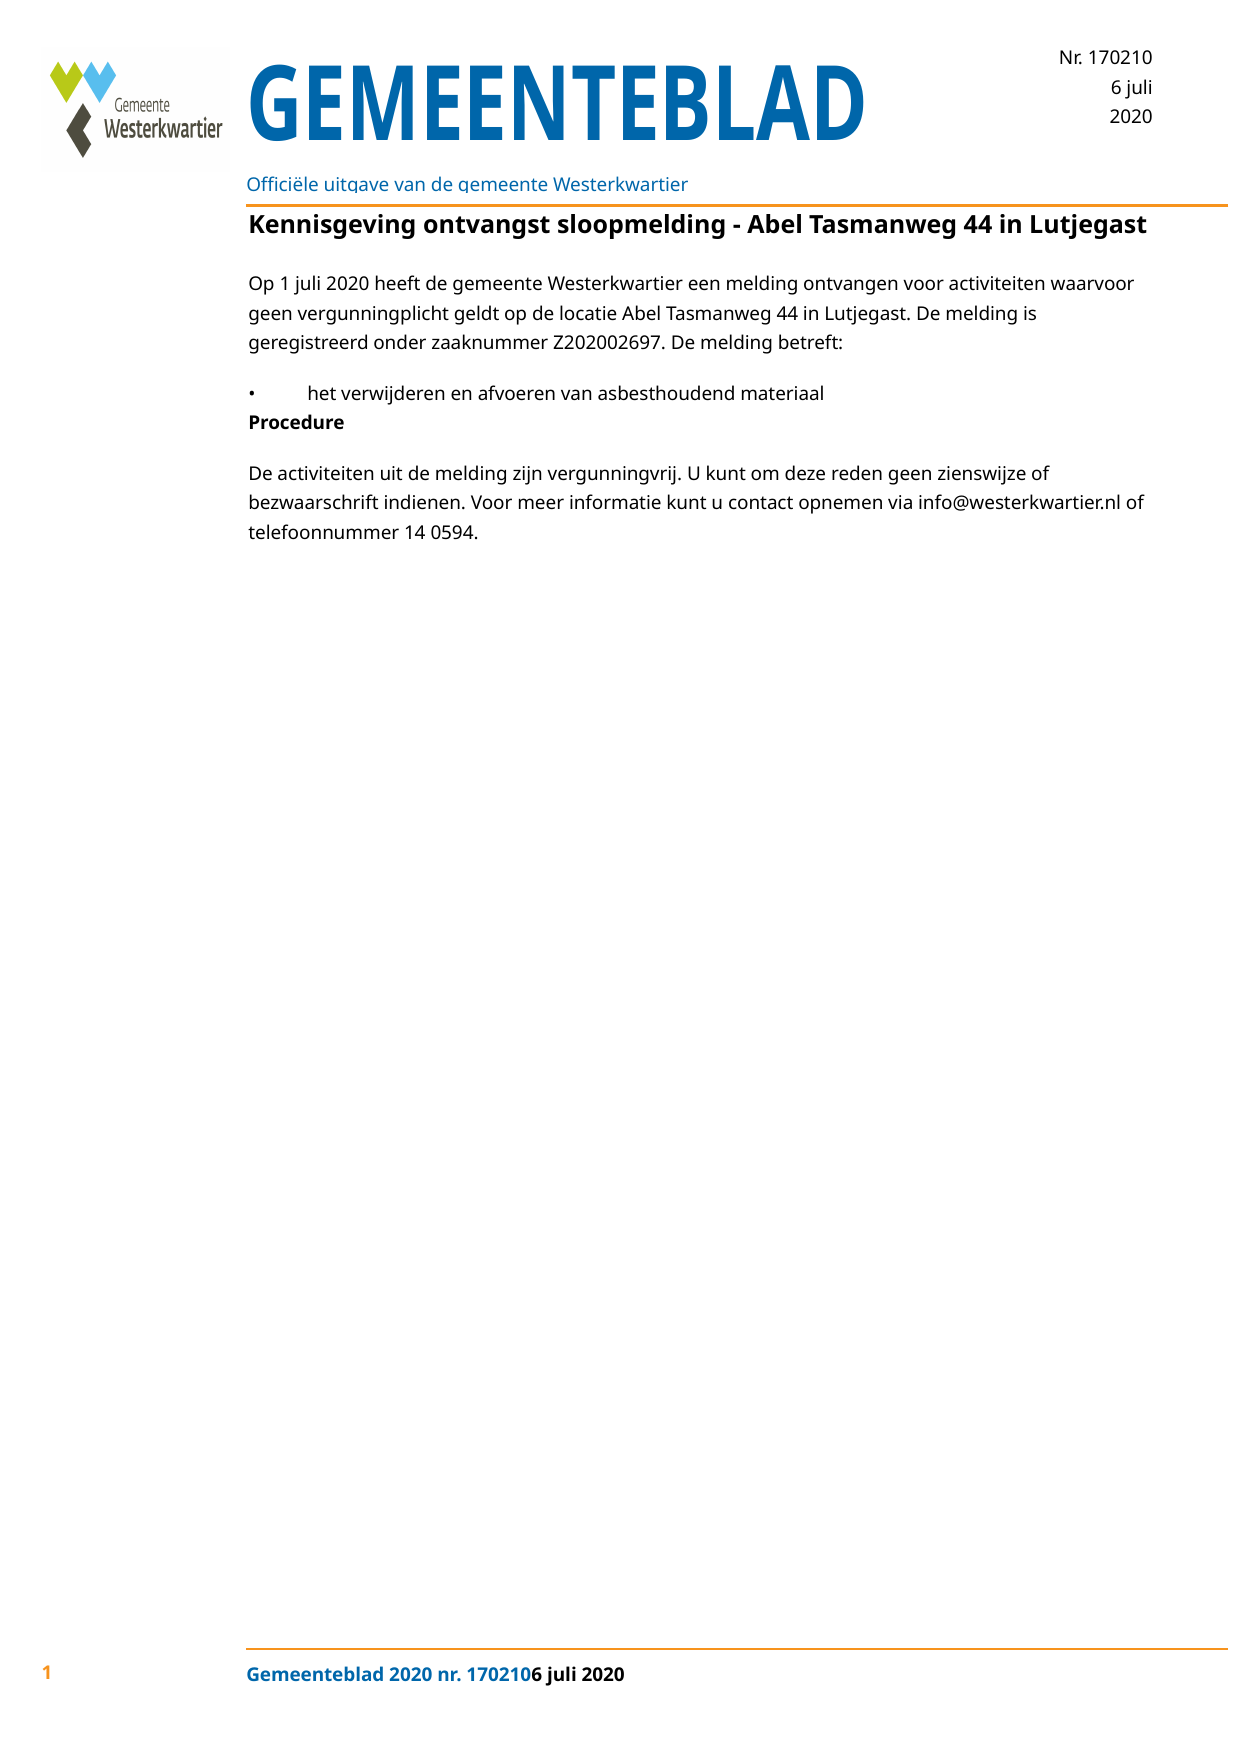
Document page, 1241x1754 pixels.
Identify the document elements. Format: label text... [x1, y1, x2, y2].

picture [41, 47, 231, 172]
text Op 1 juli 2020 heeft de gemeente Westerkwartier een melding ontvangen voor activiteiten waarvoor geen vergunningplicht geldt op de locatie Abel Tasmanweg 44 in Lutjegast. De melding is geregistreerd onder zaaknummer Z202002697. De melding betreft: [248, 270, 1152, 355]
list het verwijderen en afvoeren van asbesthoudend materiaal [248, 380, 1152, 406]
text Kennisgeving ontvangst sloopmelding - Abel Tasmanweg 44 in Lutjegast [248, 207, 1152, 241]
text De activiteiten uit de melding zijn vergunningvrij. U kunt om deze reden geen zienswijze of bezwaarschrift indienen. Voor meer informatie kunt u contact opnemen via info@westerkwartier.nl of telefoonnummer 14 0594. [248, 460, 1152, 545]
text Procedure [248, 409, 1152, 435]
